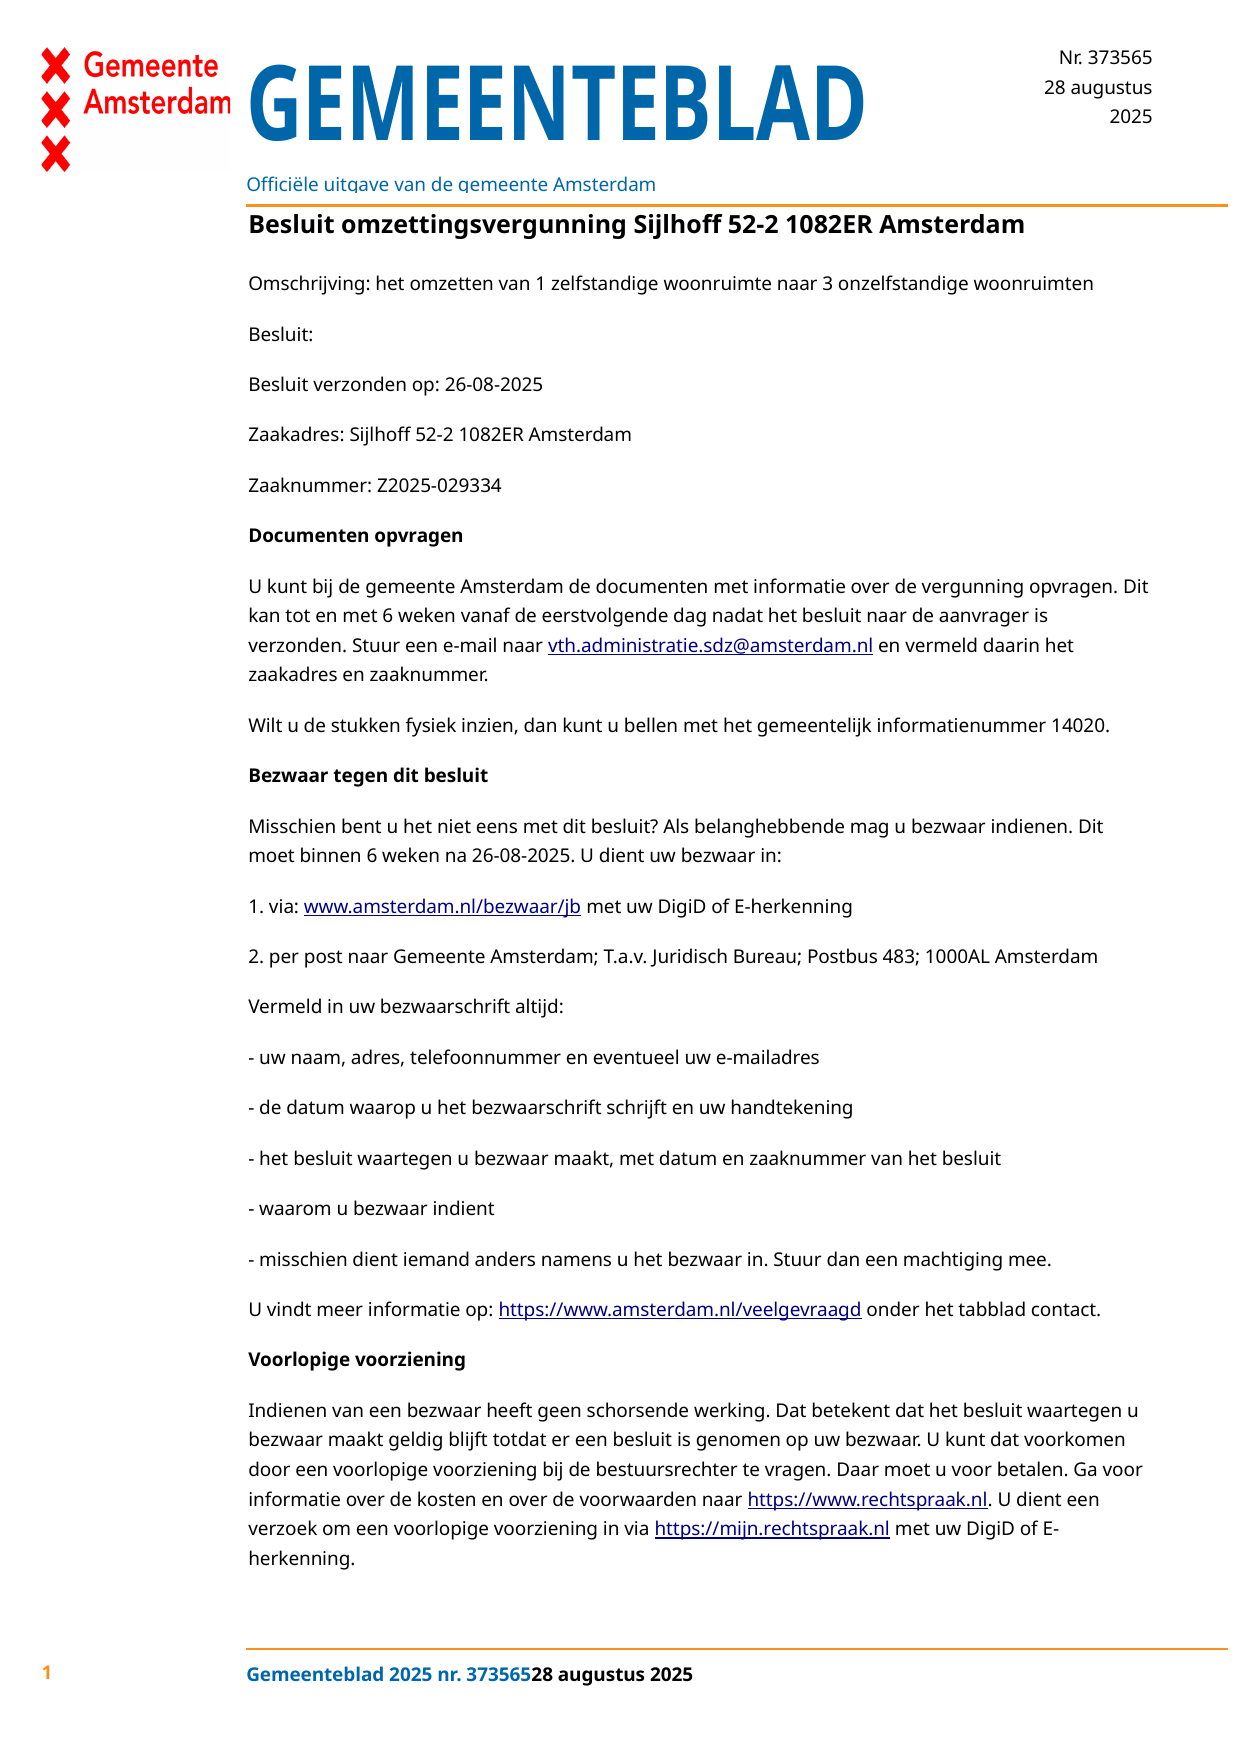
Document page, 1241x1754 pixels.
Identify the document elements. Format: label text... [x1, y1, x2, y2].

text Wilt u de stukken fysiek inzien, dan kunt u bellen met het gemeentelijk informatienummer 14020. [248, 712, 1152, 738]
picture [41, 47, 231, 172]
text Omschrijving: het omzetten van 1 zelfstandige woonruimte naar 3 onzelfstandige woonruimten [248, 270, 1152, 296]
text - misschien dient iemand anders namens u het bezwaar in. Stuur dan een machtiging mee. [248, 1246, 1152, 1271]
text Indienen van een bezwaar heeft geen schorsende werking. Dat betekent dat het besluit waartegen u bezwaar maakt geldig blijft totdat er een besluit is genomen op uw bezwaar. U kunt dat voorkomen door een voorlopige voorziening bij de bestuursrechter te vragen. Daar moet u voor betalen. Ga voor informatie over de kosten en over de voorwaarden naar https://www.rechtspraak.nl. U dient een verzoek om een voorlopige voorziening in via https://mijn.rechtspraak.nl met uw DigiD of E-herkenning. [248, 1397, 1152, 1571]
text - waarom u bezwaar indient [248, 1195, 1152, 1221]
text Besluit verzonden op: 26-08-2025 [248, 371, 1152, 397]
text Bezwaar tegen dit besluit [248, 762, 1152, 788]
text Voorlopige voorziening [248, 1347, 1152, 1372]
text U kunt bij de gemeente Amsterdam de documenten met informatie over de vergunning opvragen. Dit kan tot en met 6 weken vanaf de eerstvolgende dag nadat het besluit naar de aanvrager is verzonden. Stuur een e-mail naar vth.administratie.sdz@amsterdam.nl en vermeld daarin het zaakadres en zaaknummer. [248, 573, 1152, 687]
text - het besluit waartegen u bezwaar maakt, met datum en zaaknummer van het besluit [248, 1145, 1152, 1171]
text Besluit: [248, 321, 1152, 346]
text Vermeld in uw bezwaarschrift altijd: [248, 994, 1152, 1019]
text - uw naam, adres, telefoonnummer en eventueel uw e-mailadres [248, 1044, 1152, 1070]
text Besluit omzettingsvergunning Sijlhoff 52-2 1082ER Amsterdam [248, 207, 1152, 241]
text U vindt meer informatie op: https://www.amsterdam.nl/veelgevraagd onder het tabblad contact. [248, 1296, 1152, 1322]
text - de datum waarop u het bezwaarschrift schrijft en uw handtekening [248, 1094, 1152, 1120]
text Documenten opvragen [248, 522, 1152, 548]
text Zaaknummer: Z2025-029334 [248, 472, 1152, 498]
text 2. per post naar Gemeente Amsterdam; T.a.v. Juridisch Bureau; Postbus 483; 1000AL Amsterdam [248, 943, 1152, 969]
text 1. via: www.amsterdam.nl/bezwaar/jb met uw DigiD of E-herkenning [248, 893, 1152, 918]
text Zaakadres: Sijlhoff 52-2 1082ER Amsterdam [248, 422, 1152, 447]
text Misschien bent u het niet eens met dit besluit? Als belanghebbende mag u bezwaar indienen. Dit moet binnen 6 weken na 26-08-2025. U dient uw bezwaar in: [248, 813, 1152, 868]
